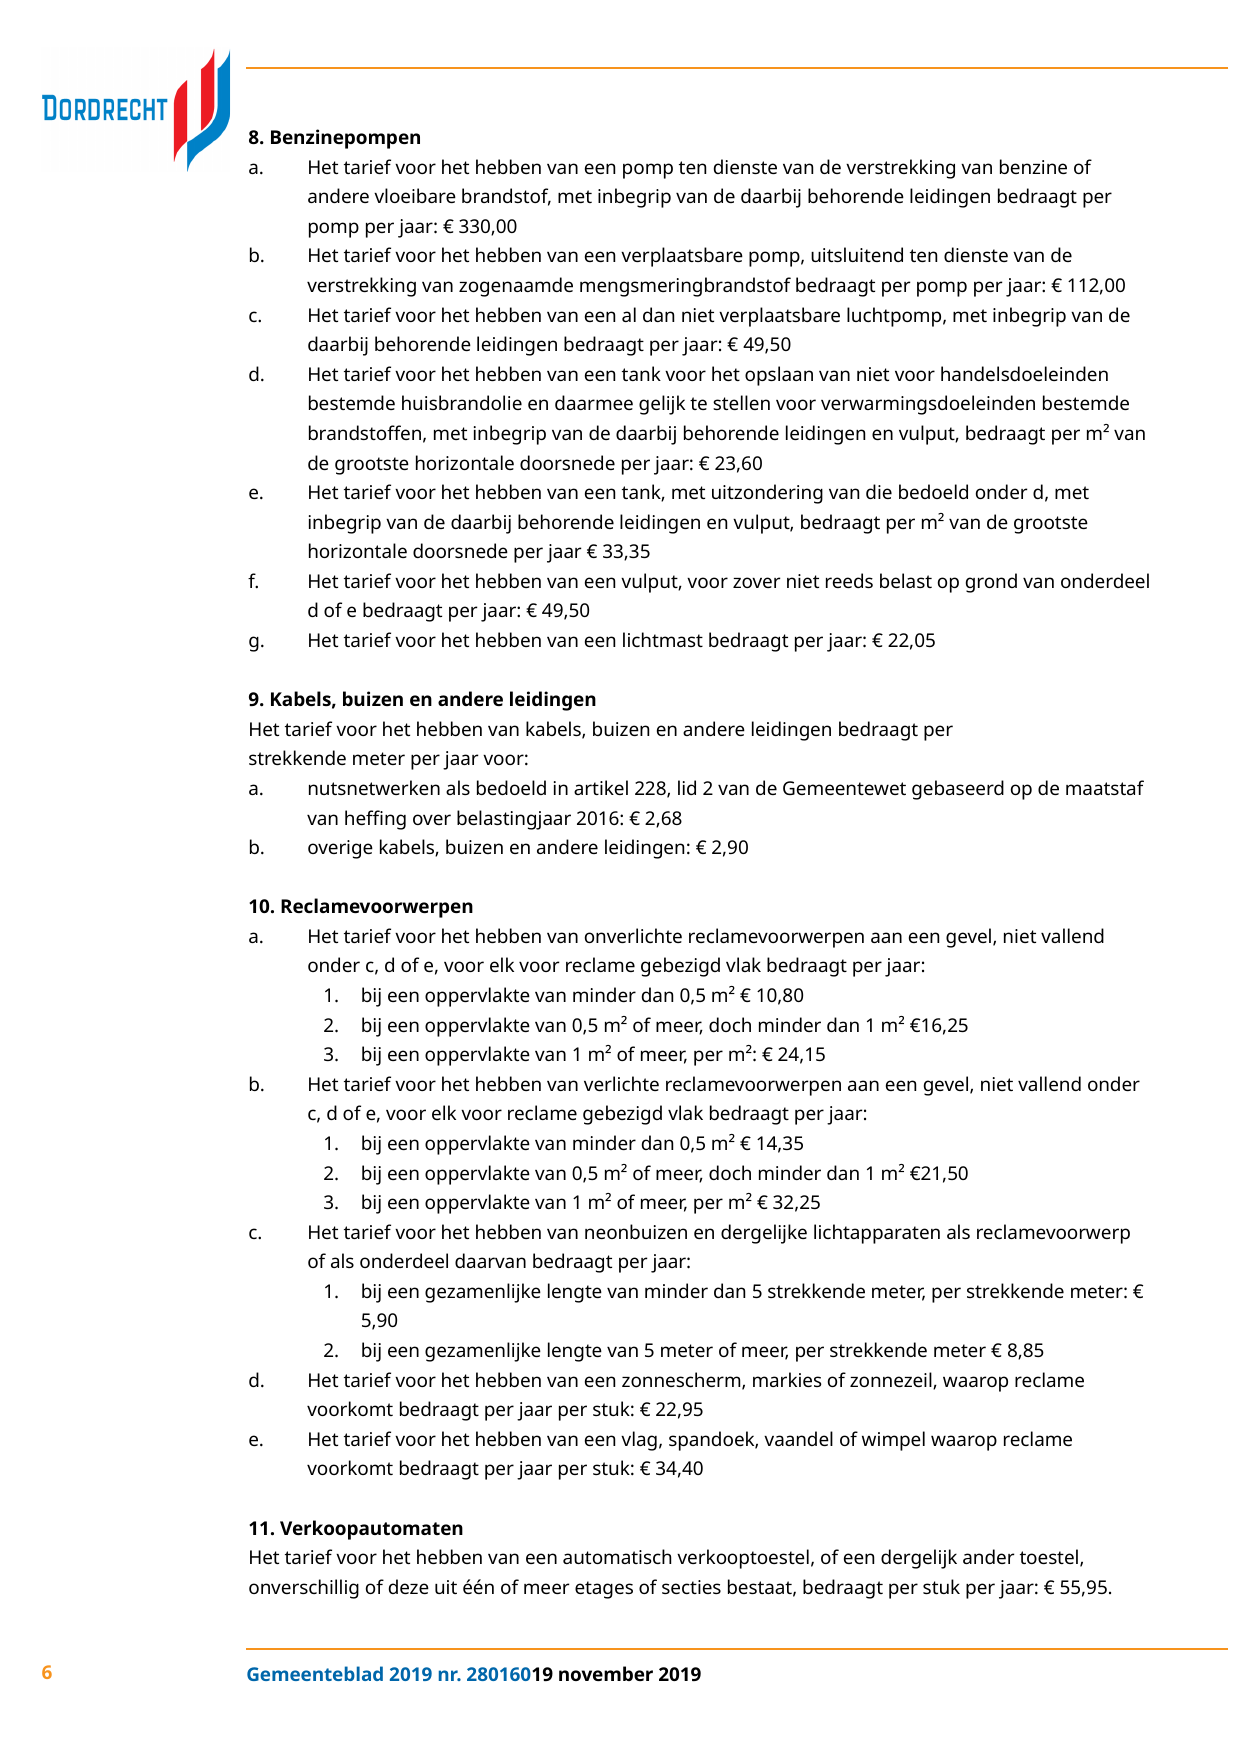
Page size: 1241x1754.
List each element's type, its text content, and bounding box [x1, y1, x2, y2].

picture [41, 47, 231, 172]
list bij een gezamenlijke lengte van 5 meter of meer, per strekkende meter € 8,85 [323, 1337, 1152, 1363]
list Het tarief voor het hebben van een vlag, spandoek, vaandel of wimpel waarop reclame voorkomt bedraagt per jaar per stuk: € 34,40 [248, 1426, 1152, 1481]
list overige kabels, buizen en andere leidingen: € 2,90 [248, 834, 1152, 860]
list Het tarief voor het hebben van een pomp ten dienste van de verstrekking van benzine of andere vloeibare brandstof, met inbegrip van de daarbij behorende leidingen bedraagt per pomp per jaar: € 330,00 [248, 154, 1152, 239]
text 9. Kabels, buizen en andere leidingen [248, 686, 1152, 712]
text Het tarief voor het hebben van kabels, buizen en andere leidingen bedraagt per [248, 716, 1152, 742]
list bij een oppervlakte van 1 m² of meer, per m²: € 24,15 [323, 1041, 1152, 1067]
list Het tarief voor het hebben van neonbuizen en dergelijke lichtapparaten als reclamevoorwerp of als onderdeel daarvan bedraagt per jaar: [248, 1219, 1152, 1274]
list Het tarief voor het hebben van verlichte reclamevoorwerpen aan een gevel, niet vallend onder c, d of e, voor elk voor reclame gebezigd vlak bedraagt per jaar: [248, 1071, 1152, 1126]
list bij een oppervlakte van 0,5 m² of meer, doch minder dan 1 m² €16,25 [323, 1012, 1152, 1038]
list nutsnetwerken als bedoeld in artikel 228, lid 2 van de Gemeentewet gebaseerd op de maatstaf van heffing over belastingjaar 2016: € 2,68 [248, 775, 1152, 831]
list Het tarief voor het hebben van een verplaatsbare pomp, uitsluitend ten dienste van de verstrekking van zogenaamde mengsmeringbrandstof bedraagt per pomp per jaar: € 112,00 [248, 243, 1152, 298]
list Het tarief voor het hebben van een al dan niet verplaatsbare luchtpomp, met inbegrip van de daarbij behorende leidingen bedraagt per jaar: € 49,50 [248, 302, 1152, 357]
text Het tarief voor het hebben van een automatisch verkooptoestel, of een dergelijk ander toestel, onverschillig of deze uit één of meer etages of secties bestaat, bedraagt per stuk per jaar: € 55,95. [248, 1544, 1152, 1600]
text 10. Reclamevoorwerpen [248, 893, 1152, 919]
list bij een oppervlakte van 1 m² of meer, per m² € 32,25 [323, 1189, 1152, 1215]
list Het tarief voor het hebben van een vulput, voor zover niet reeds belast op grond van onderdeel d of e bedraagt per jaar: € 49,50 [248, 568, 1152, 623]
list bij een gezamenlijke lengte van minder dan 5 strekkende meter, per strekkende meter: € 5,90 [323, 1278, 1152, 1333]
list Het tarief voor het hebben van onverlichte reclamevoorwerpen aan een gevel, niet vallend onder c, d of e, voor elk voor reclame gebezigd vlak bedraagt per jaar: [248, 923, 1152, 978]
list Het tarief voor het hebben van een lichtmast bedraagt per jaar: € 22,05 [248, 627, 1152, 653]
list Het tarief voor het hebben van een tank voor het opslaan van niet voor handelsdoeleinden bestemde huisbrandolie en daarmee gelijk te stellen voor verwarmingsdoeleinden bestemde brandstoffen, met inbegrip van de daarbij behorende leidingen en vulput, bedraagt per m² van de grootste horizontale doorsnede per jaar: € 23,60 [248, 361, 1152, 476]
text 8. Benzinepompen [248, 124, 1152, 150]
text strekkende meter per jaar voor: [248, 746, 1152, 771]
list bij een oppervlakte van minder dan 0,5 m² € 14,35 [323, 1130, 1152, 1156]
list Het tarief voor het hebben van een zonnescherm, markies of zonnezeil, waarop reclame voorkomt bedraagt per jaar per stuk: € 22,95 [248, 1367, 1152, 1422]
text 11. Verkoopautomaten [248, 1515, 1152, 1541]
list bij een oppervlakte van 0,5 m² of meer, doch minder dan 1 m² €21,50 [323, 1160, 1152, 1186]
list bij een oppervlakte van minder dan 0,5 m² € 10,80 [323, 982, 1152, 1008]
list Het tarief voor het hebben van een tank, met uitzondering van die bedoeld onder d, met inbegrip van de daarbij behorende leidingen en vulput, bedraagt per m² van de grootste horizontale doorsnede per jaar € 33,35 [248, 479, 1152, 564]
